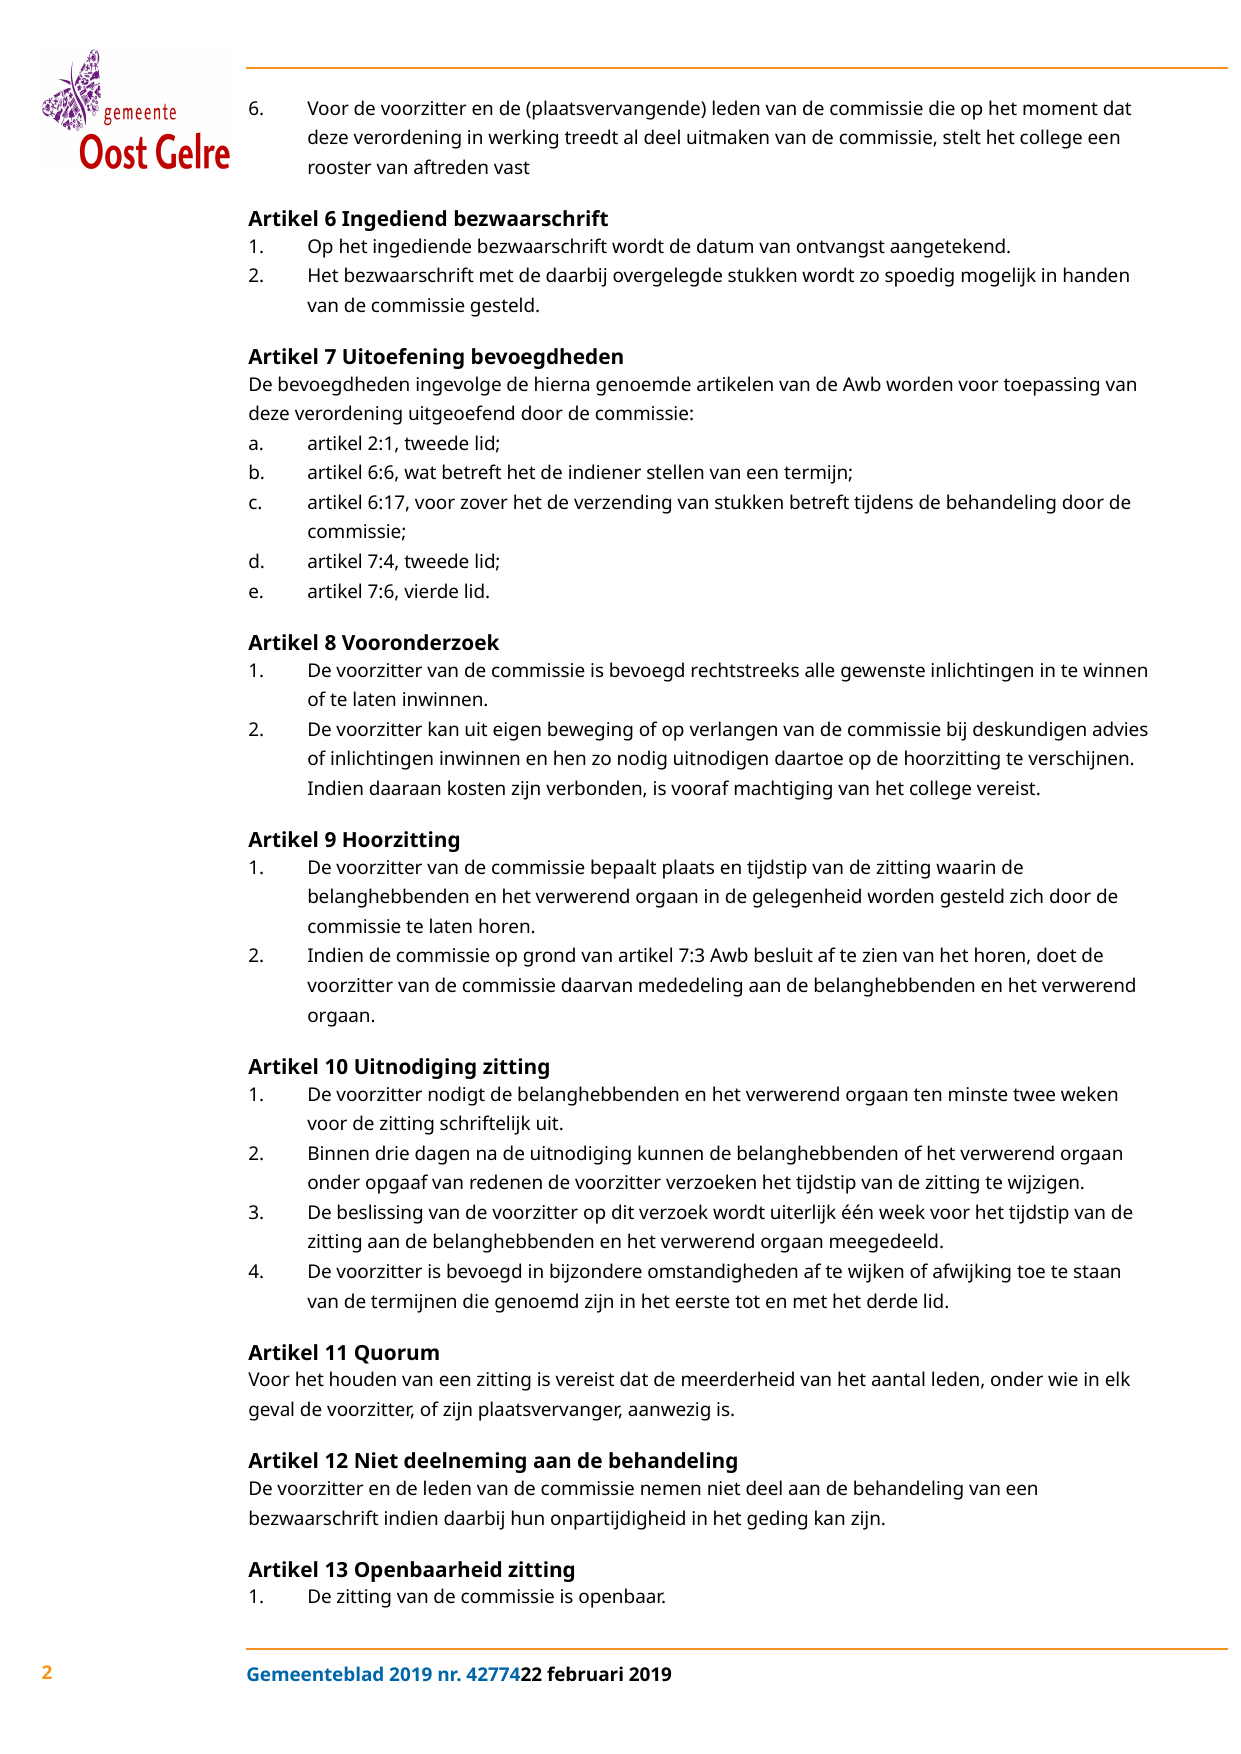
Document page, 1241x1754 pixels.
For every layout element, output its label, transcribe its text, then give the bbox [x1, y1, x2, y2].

list De beslissing van de voorzitter op dit verzoek wordt uiterlijk één week voor het tijdstip van de zitting aan de belanghebbenden en het verwerend orgaan meegedeeld. [248, 1199, 1152, 1254]
list artikel 7:4, tweede lid; [248, 548, 1152, 574]
list De voorzitter van de commissie bepaalt plaats en tijdstip van de zitting waarin de belanghebbenden en het verwerend orgaan in de gelegenheid worden gesteld zich door de commissie te laten horen. [248, 854, 1152, 939]
text Voor het houden van een zitting is vereist dat de meerderheid van het aantal leden, onder wie in elk geval de voorzitter, of zijn plaatsvervanger, aanwezig is. [248, 1367, 1152, 1422]
list Op het ingediende bezwaarschrift wordt de datum van ontvangst aangetekend. [248, 233, 1152, 258]
text Artikel 8 Vooronderzoek [248, 628, 1152, 657]
list Voor de voorzitter en de (plaatsvervangende) leden van de commissie die op het moment dat deze verordening in werking treedt al deel uitmaken van de commissie, stelt het college een rooster van aftreden vast [248, 95, 1152, 180]
picture [41, 47, 231, 172]
text Artikel 13 Openbaarheid zitting [248, 1555, 1152, 1583]
text Artikel 6 Ingediend bezwaarschrift [248, 204, 1152, 233]
list Het bezwaarschrift met de daarbij overgelegde stukken wordt zo spoedig mogelijk in handen van de commissie gesteld. [248, 262, 1152, 318]
text Artikel 11 Quorum [248, 1338, 1152, 1367]
text De bevoegdheden ingevolge de hierna genoemde artikelen van de Awb worden voor toepassing van deze verordening uitgeoefend door de commissie: [248, 371, 1152, 426]
list artikel 6:17, voor zover het de verzending van stukken betreft tijdens de behandeling door de commissie; [248, 489, 1152, 544]
text Artikel 9 Hoorzitting [248, 826, 1152, 854]
list artikel 2:1, tweede lid; [248, 430, 1152, 456]
list De voorzitter kan uit eigen beweging of op verlangen van de commissie bij deskundigen advies of inlichtingen inwinnen en hen zo nodig uitnodigen daartoe op de hoorzitting te verschijnen. Indien daaraan kosten zijn verbonden, is vooraf machtiging van het college vereist. [248, 716, 1152, 801]
text De voorzitter en de leden van de commissie nemen niet deel aan de behandeling van een bezwaarschrift indien daarbij hun onpartijdigheid in het geding kan zijn. [248, 1475, 1152, 1530]
list artikel 7:6, vierde lid. [248, 578, 1152, 604]
list Binnen drie dagen na de uitnodiging kunnen de belanghebbenden of het verwerend orgaan onder opgaaf van redenen de voorzitter verzoeken het tijdstip van de zitting te wijzigen. [248, 1140, 1152, 1195]
list De voorzitter is bevoegd in bijzondere omstandigheden af te wijken of afwijking toe te staan van de termijnen die genoemd zijn in het eerste tot en met het derde lid. [248, 1258, 1152, 1313]
text Artikel 10 Uitnodiging zitting [248, 1052, 1152, 1081]
list artikel 6:6, wat betreft het de indiener stellen van een termijn; [248, 459, 1152, 485]
list De zitting van de commissie is openbaar. [248, 1583, 1152, 1609]
text Artikel 7 Uitoefening bevoegdheden [248, 342, 1152, 371]
list Indien de commissie op grond van artikel 7:3 Awb besluit af te zien van het horen, doet de voorzitter van de commissie daarvan mededeling aan de belanghebbenden en het verwerend orgaan. [248, 943, 1152, 1028]
list De voorzitter van de commissie is bevoegd rechtstreeks alle gewenste inlichtingen in te winnen of te laten inwinnen. [248, 657, 1152, 712]
list De voorzitter nodigt de belanghebbenden en het verwerend orgaan ten minste twee weken voor de zitting schriftelijk uit. [248, 1081, 1152, 1136]
text Artikel 12 Niet deelneming aan de behandeling [248, 1447, 1152, 1475]
